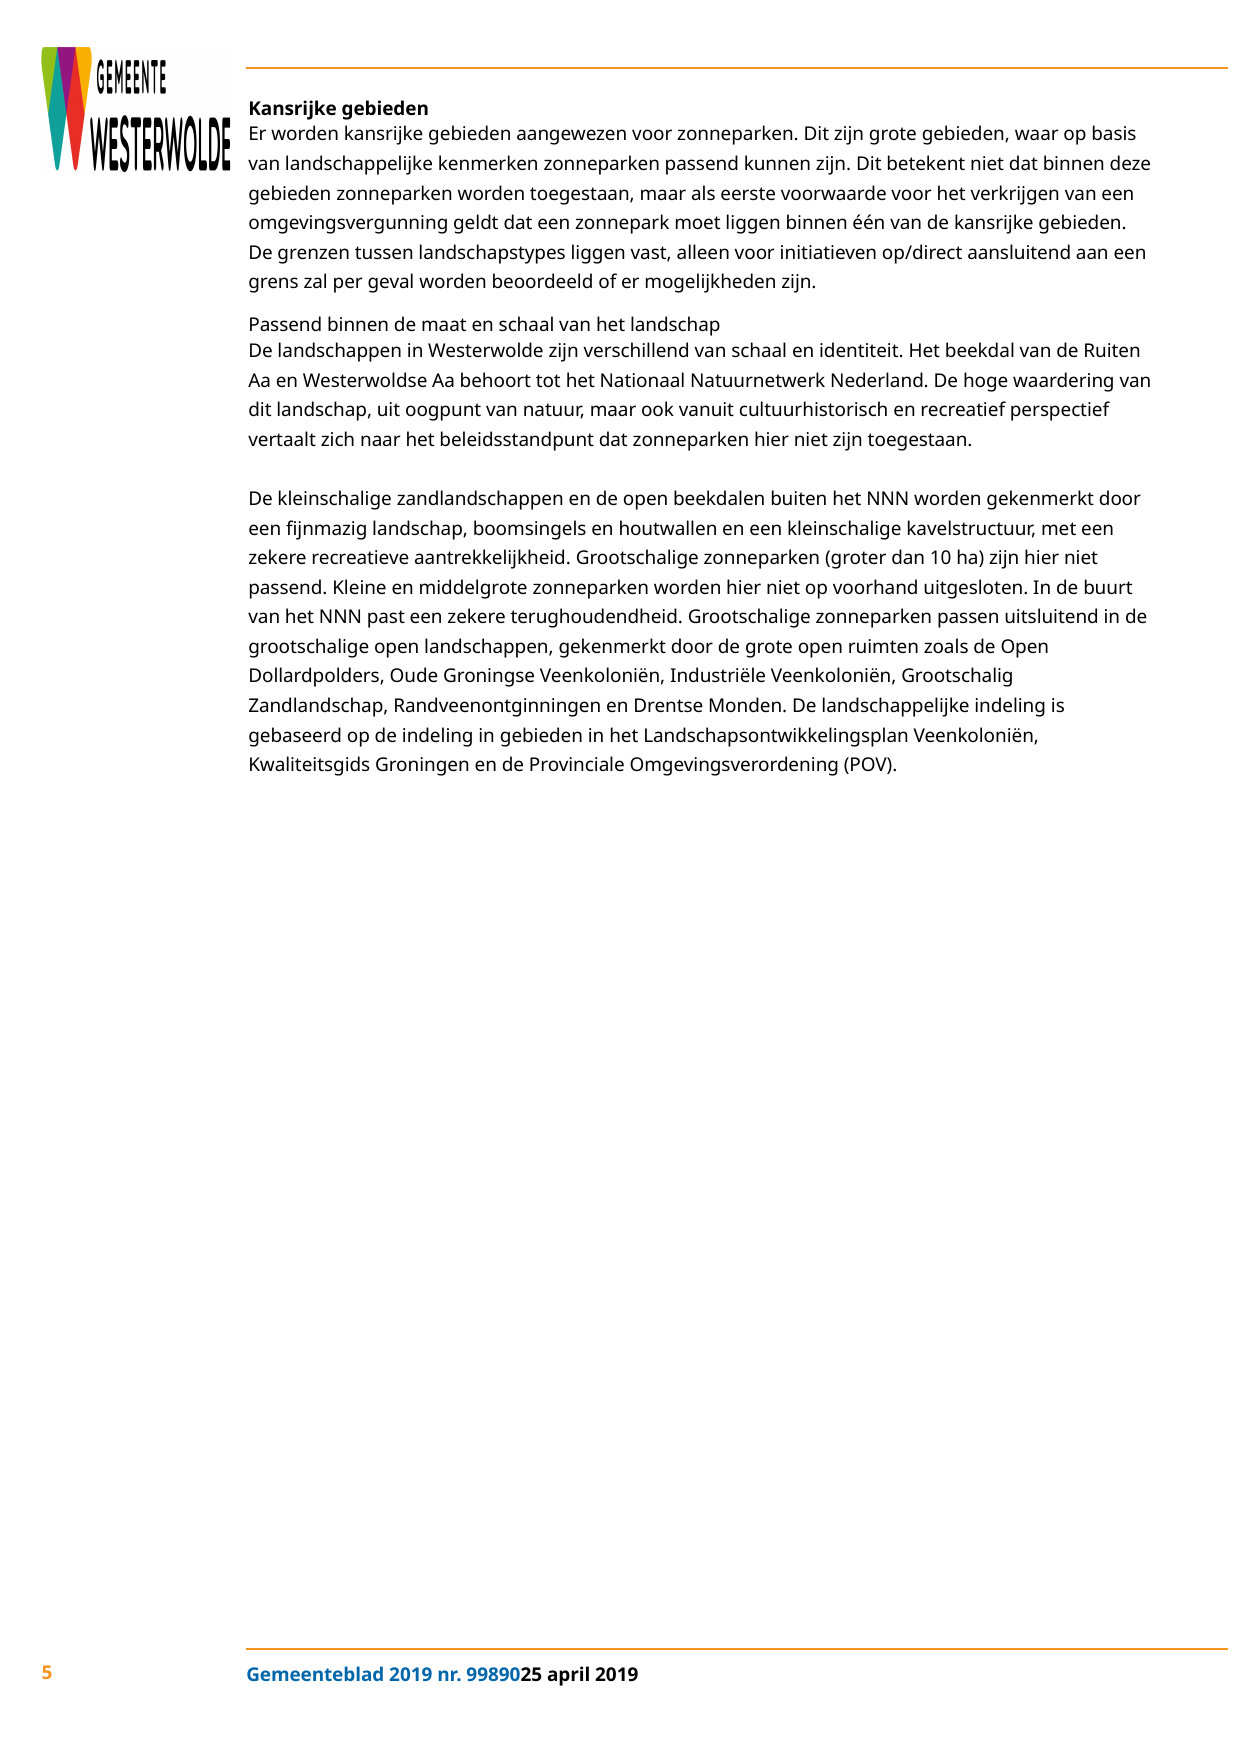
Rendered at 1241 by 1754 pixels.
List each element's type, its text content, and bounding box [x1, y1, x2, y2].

picture [41, 47, 231, 172]
text De kleinschalige zandlandschappen en de open beekdalen buiten het NNN worden gekenmerkt door een fijnmazig landschap, boomsingels en houtwallen en een kleinschalige kavelstructuur, met een zekere recreatieve aantrekkelijkheid. Grootschalige zonneparken (groter dan 10 ha) zijn hier niet passend. Kleine en middelgrote zonneparken worden hier niet op voorhand uitgesloten. In de buurt van het NNN past een zekere terughoudendheid. Grootschalige zonneparken passen uitsluitend in de grootschalige open landschappen, gekenmerkt door de grote open ruimten zoals de Open Dollardpolders, Oude Groningse Veenkoloniën, Industriële Veenkoloniën, Grootschalig Zandlandschap, Randveenontginningen en Drentse Monden. De landschappelijke indeling is gebaseerd op de indeling in gebieden in het Landschapsontwikkelingsplan Veenkoloniën, Kwaliteitsgids Groningen en de Provinciale Omgevingsverordening (POV). [248, 485, 1152, 777]
text De landschappen in Westerwolde zijn verschillend van schaal en identiteit. Het beekdal van de Ruiten Aa en Westerwoldse Aa behoort tot het Nationaal Natuurnetwerk Nederland. De hoge waardering van dit landschap, uit oogpunt van natuur, maar ook vanuit cultuurhistorisch en recreatief perspectief vertaalt zich naar het beleidsstandpunt dat zonneparken hier niet zijn toegestaan. [248, 337, 1152, 452]
text Kansrijke gebieden [248, 95, 1152, 121]
text Er worden kansrijke gebieden aangewezen voor zonneparken. Dit zijn grote gebieden, waar op basis van landschappelijke kenmerken zonneparken passend kunnen zijn. Dit betekent niet dat binnen deze gebieden zonneparken worden toegestaan, maar als eerste voorwaarde voor het verkrijgen van een omgevingsvergunning geldt dat een zonnepark moet liggen binnen één van de kansrijke gebieden. De grenzen tussen landschapstypes liggen vast, alleen voor initiatieven op/direct aansluitend aan een grens zal per geval worden beoordeeld of er mogelijkheden zijn. [248, 121, 1152, 294]
text Passend binnen de maat en schaal van het landschap [248, 312, 1152, 337]
